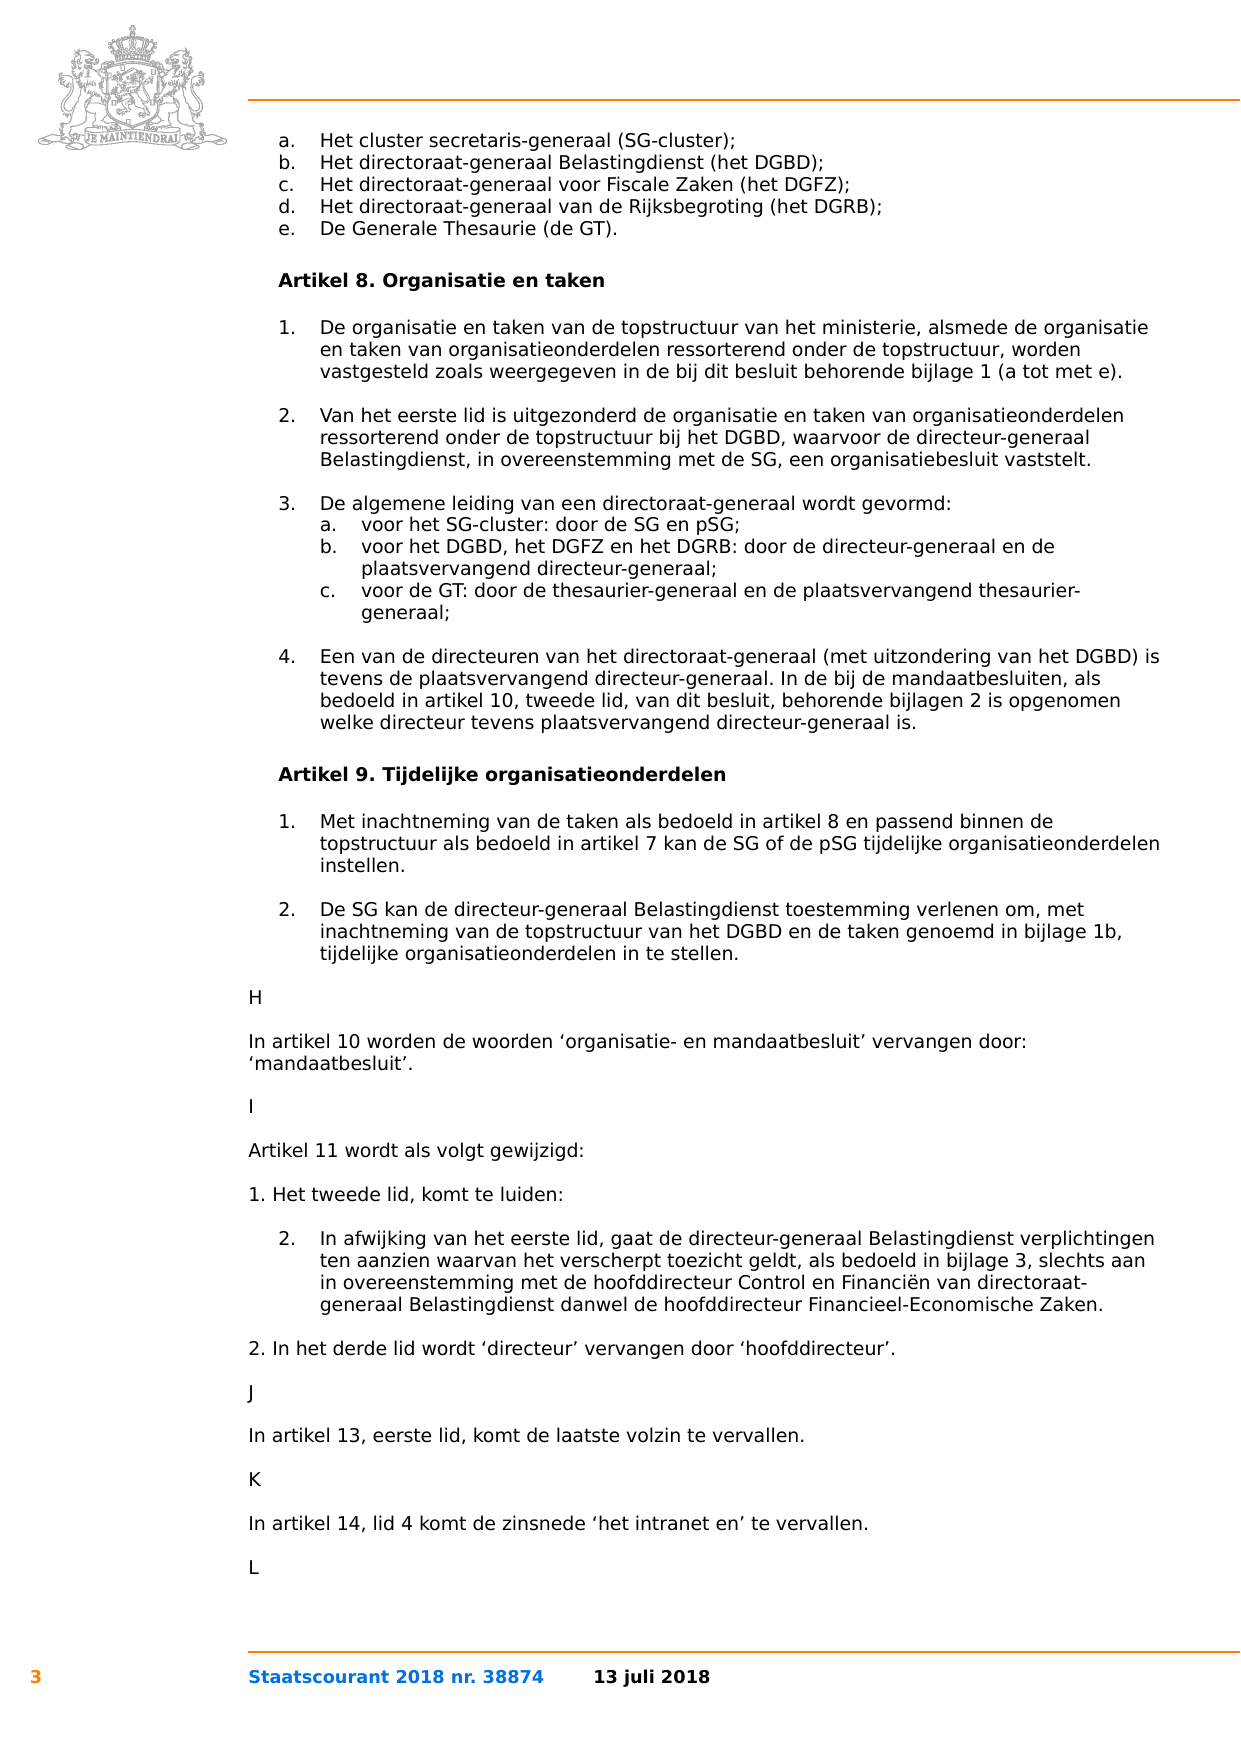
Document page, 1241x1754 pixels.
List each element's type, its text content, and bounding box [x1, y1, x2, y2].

text 2. Van het eerste lid is uitgezonderd de organisatie en taken van organisatieonderdelen ressorterend onder de topstructuur bij het DGBD, waarvoor de directeur-generaal Belastingdienst, in overeenstemming met de SG, een organisatiebesluit vaststelt. [278, 404, 1163, 471]
text 1. De organisatie en taken van de topstructuur van het ministerie, alsmede de organisatie en taken van organisatieonderdelen ressorterend onder de topstructuur, worden vastgesteld zoals weergegeven in de bij dit besluit behorende bijlage 1 (a tot met e). [278, 317, 1163, 383]
text In artikel 13, eerste lid, komt de laatste volzin te vervallen. [248, 1425, 1163, 1447]
picture [38, 25, 227, 150]
text 3. De algemene leiding van een directoraat-generaal wordt gevormd: [278, 492, 1163, 514]
text e. De Generale Thesaurie (de GT). [278, 218, 1163, 240]
text d. Het directoraat-generaal van de Rijksbegroting (het DGRB); [278, 196, 1163, 218]
text 2. In afwijking van het eerste lid, gaat de directeur-generaal Belastingdienst verplichtingen ten aanzien waarvan het verscherpt toezicht geldt, als bedoeld in bijlage 3, slechts aan in overeenstemming met de hoofddirecteur Control en Financiën van directoraat-generaal Belastingdienst danwel de hoofddirecteur Financieel-Economische Zaken. [278, 1228, 1163, 1316]
text K [248, 1469, 1163, 1491]
text In artikel 10 worden de woorden ‘organisatie- en mandaatbesluit’ vervangen door: ‘mandaatbesluit’. [248, 1031, 1163, 1074]
subtitle Artikel 9. Tijdelijke organisatieonderdelen [278, 764, 1163, 786]
text 2. De SG kan de directeur-generaal Belastingdienst toestemming verlenen om, met inachtneming van de topstructuur van het DGBD en de taken genoemd in bijlage 1b, tijdelijke organisatieonderdelen in te stellen. [278, 899, 1163, 965]
text a. voor het SG-cluster: door de SG en pSG; [319, 514, 1163, 536]
text J [248, 1382, 1163, 1403]
text H [248, 987, 1163, 1009]
text 4. Een van de directeuren van het directoraat-generaal (met uitzondering van het DGBD) is tevens de plaatsvervangend directeur-generaal. In de bij de mandaatbesluiten, als bedoeld in artikel 10, tweede lid, van dit besluit, behorende bijlagen 2 is opgenomen welke directeur tevens plaatsvervangend directeur-generaal is. [278, 646, 1163, 734]
text c. Het directoraat-generaal voor Fiscale Zaken (het DGFZ); [278, 174, 1163, 196]
subtitle Artikel 8. Organisatie en taken [278, 270, 1163, 292]
text 1. Met inachtneming van de taken als bedoeld in artikel 8 en passend binnen de topstructuur als bedoeld in artikel 7 kan de SG of de pSG tijdelijke organisatieonderdelen instellen. [278, 811, 1163, 877]
text In artikel 14, lid 4 komt de zinsnede ‘het intranet en’ te vervallen. [248, 1513, 1163, 1535]
text 1. Het tweede lid, komt te luiden: [248, 1184, 1163, 1206]
text c. voor de GT: door de thesaurier-generaal en de plaatsvervangend thesaurier-generaal; [319, 580, 1163, 624]
text b. voor het DGBD, het DGFZ en het DGRB: door de directeur-generaal en de plaatsvervangend directeur-generaal; [319, 536, 1163, 580]
text 2. In het derde lid wordt ‘directeur’ vervangen door ‘hoofddirecteur’. [248, 1338, 1163, 1360]
text L [248, 1557, 1163, 1579]
text a. Het cluster secretaris-generaal (SG-cluster); [278, 130, 1163, 152]
text Artikel 11 wordt als volgt gewijzigd: [248, 1140, 1163, 1162]
text I [248, 1096, 1163, 1118]
text b. Het directoraat-generaal Belastingdienst (het DGBD); [278, 152, 1163, 174]
